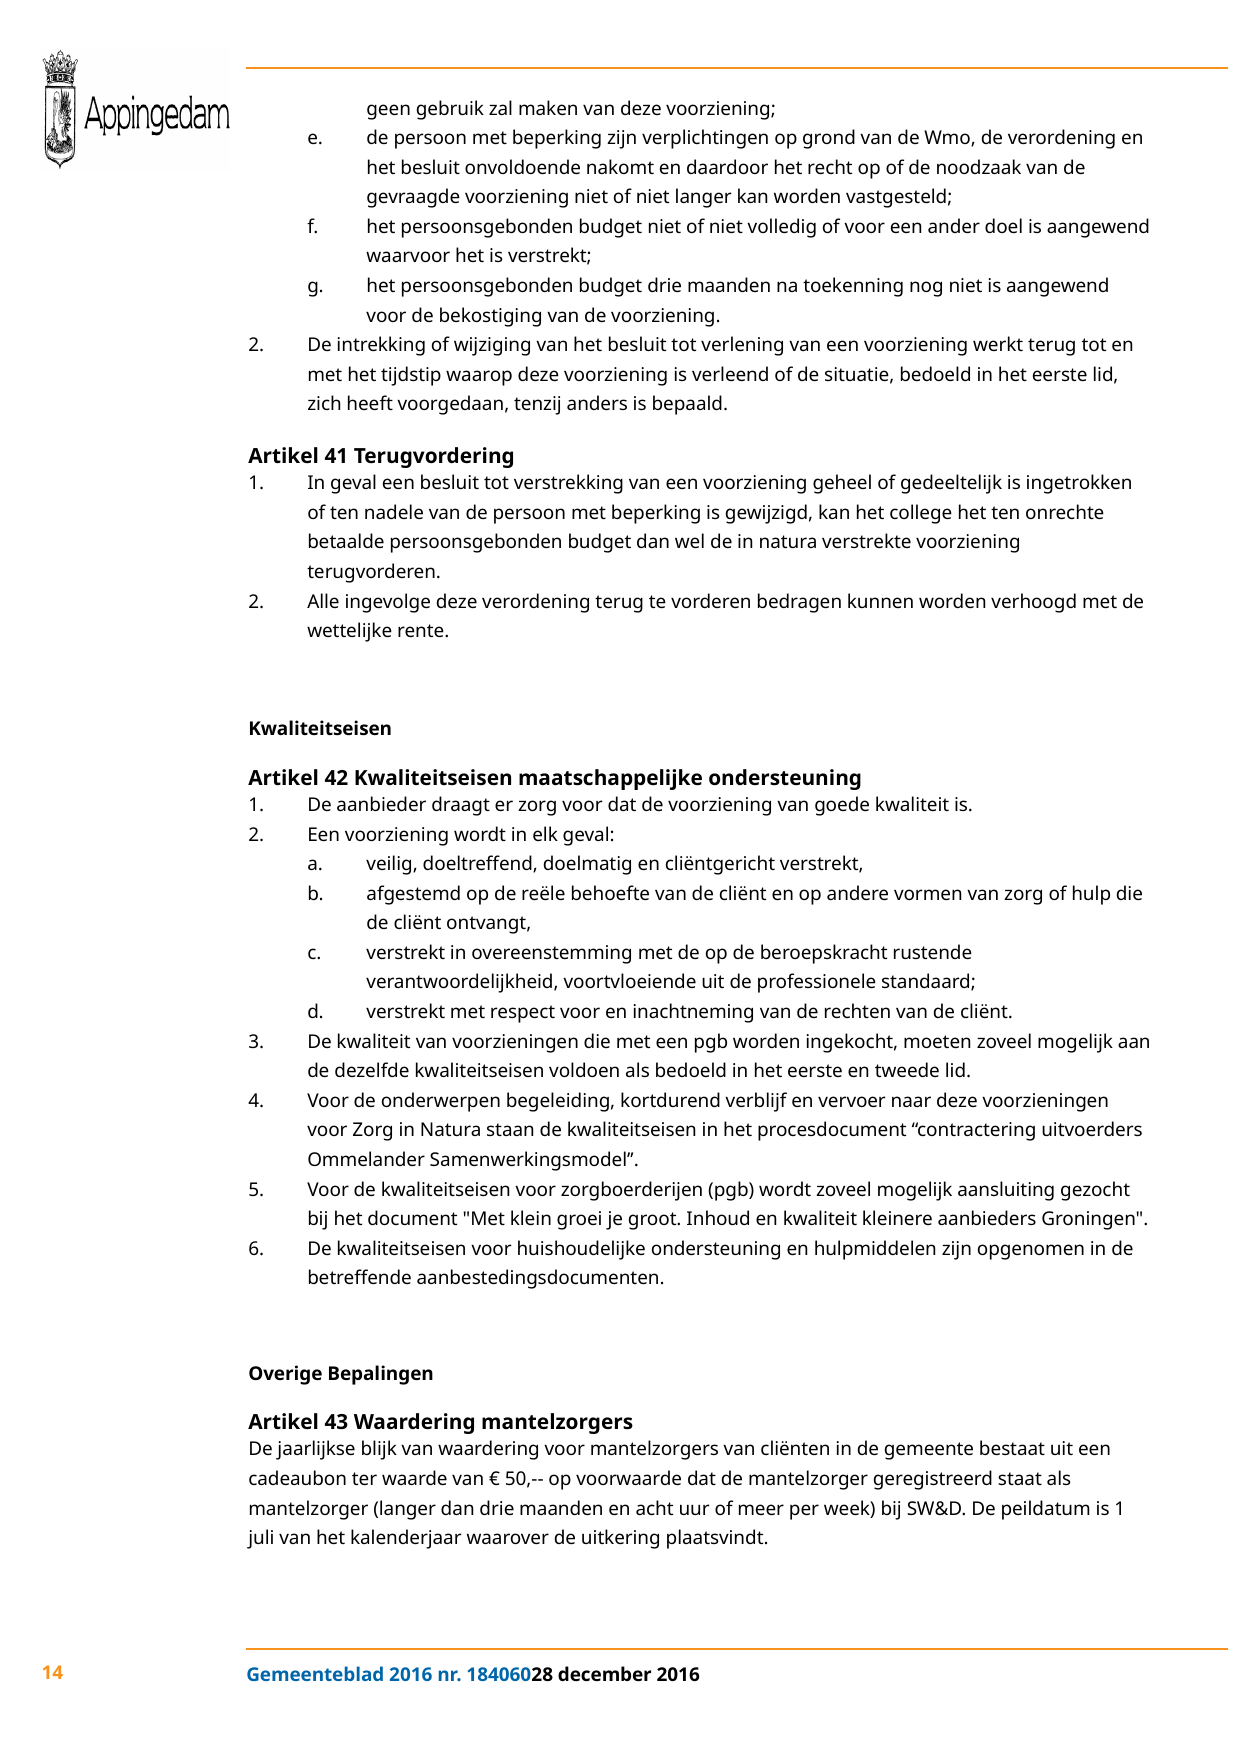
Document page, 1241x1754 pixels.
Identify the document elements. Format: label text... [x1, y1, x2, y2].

picture [41, 47, 231, 172]
list Voor de kwaliteitseisen voor zorgboerderijen (pgb) wordt zoveel mogelijk aansluiting gezocht bij het document "Met klein groei je groot. Inhoud en kwaliteit kleinere aanbieders Groningen". [248, 1176, 1152, 1231]
list Voor de onderwerpen begeleiding, kortdurend verblijf en vervoer naar deze voorzieningen voor Zorg in Natura staan de kwaliteitseisen in het procesdocument “contractering uitvoerders Ommelander Samenwerkingsmodel’’. [248, 1087, 1152, 1172]
text Kwaliteitseisen [248, 713, 1152, 742]
list De kwaliteit van voorzieningen die met een pgb worden ingekocht, moeten zoveel mogelijk aan de dezelfde kwaliteitseisen voldoen als bedoeld in het eerste en tweede lid. [248, 1028, 1152, 1083]
list veilig, doeltreffend, doelmatig en cliëntgericht verstrekt, [307, 850, 1152, 876]
list In geval een besluit tot verstrekking van een voorziening geheel of gedeeltelijk is ingetrokken of ten nadele van de persoon met beperking is gewijzigd, kan het college het ten onrechte betaalde persoonsgebonden budget dan wel de in natura verstrekte voorziening terugvorderen. [248, 469, 1152, 584]
list afgestemd op de reële behoefte van de cliënt en op andere vormen van zorg of hulp die de cliënt ontvangt, [307, 880, 1152, 935]
list verstrekt in overeenstemming met de op de beroepskracht rustende verantwoordelijkheid, voortvloeiende uit de professionele standaard; [307, 939, 1152, 994]
list De kwaliteitseisen voor huishoudelijke ondersteuning en hulpmiddelen zijn opgenomen in de betreffende aanbestedingsdocumenten. [248, 1235, 1152, 1290]
list Alle ingevolge deze verordening terug te vorderen bedragen kunnen worden verhoogd met de wettelijke rente. [248, 588, 1152, 643]
list De aanbieder draagt er zorg voor dat de voorziening van goede kwaliteit is. [248, 791, 1152, 817]
text Artikel 43 Waardering mantelzorgers [248, 1407, 1152, 1436]
list het persoonsgebonden budget niet of niet volledig of voor een ander doel is aangewend waarvoor het is verstrekt; [307, 213, 1152, 268]
list het persoonsgebonden budget drie maanden na toekenning nog niet is aangewend voor de bekostiging van de voorziening. [307, 272, 1152, 328]
list de persoon met beperking zijn verplichtingen op grond van de Wmo, de verordening en het besluit onvoldoende nakomt en daardoor het recht op of de noodzaak van de gevraagde voorziening niet of niet langer kan worden vastgesteld; [307, 124, 1152, 209]
text Artikel 41 Terugvordering [248, 441, 1152, 469]
text Overige Bepalingen [248, 1361, 1152, 1386]
text Artikel 42 Kwaliteitseisen maatschappelijke ondersteuning [248, 763, 1152, 791]
list De intrekking of wijziging van het besluit tot verlening van een voorziening werkt terug tot en met het tijdstip waarop deze voorziening is verleend of de situatie, bedoeld in het eerste lid, zich heeft voorgedaan, tenzij anders is bepaald. [248, 331, 1152, 416]
text De jaarlijkse blijk van waardering voor mantelzorgers van cliënten in de gemeente bestaat uit een cadeaubon ter waarde van € 50,-- op voorwaarde dat de mantelzorger geregistreerd staat als mantelzorger (langer dan drie maanden en acht uur of meer per week) bij SW&D. De peildatum is 1 juli van het kalenderjaar waarover de uitkering plaatsvindt. [248, 1436, 1152, 1550]
list verstrekt met respect voor en inachtneming van de rechten van de cliënt. [307, 998, 1152, 1024]
list Een voorziening wordt in elk geval: [248, 821, 1152, 846]
list geen gebruik zal maken van deze voorziening; [307, 95, 1152, 121]
